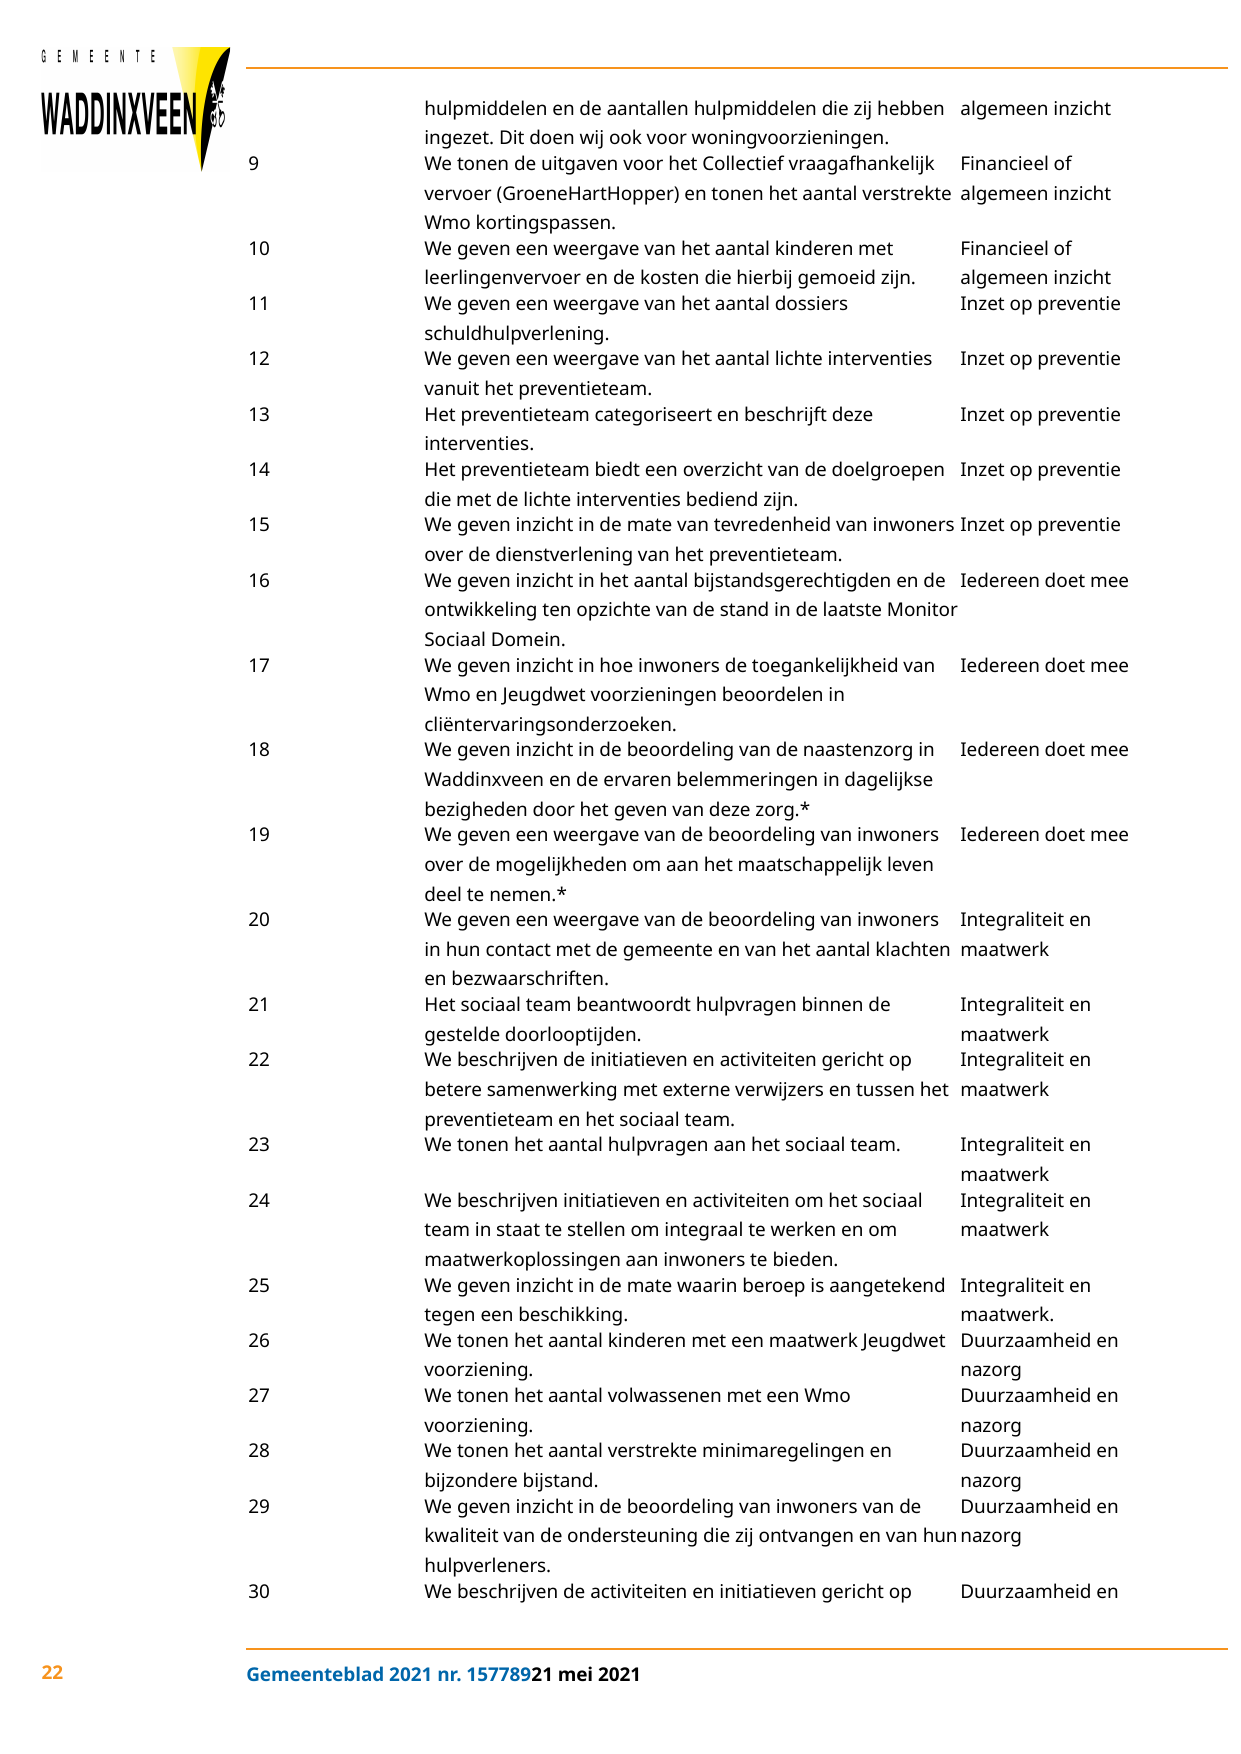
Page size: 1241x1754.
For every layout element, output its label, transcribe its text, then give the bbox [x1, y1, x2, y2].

table_cell 27 [248, 1383, 424, 1438]
table_cell [248, 95, 424, 150]
table_cell Duurzaamheid en nazorg [960, 1438, 1152, 1493]
table_cell Inzet op preventie [960, 512, 1152, 567]
table_cell 9 [248, 150, 424, 235]
table_cell We geven inzicht in het aantal bijstandsgerechtigden en de ontwikkeling ten opzichte van de stand in de laatste Monitor Sociaal Domein. [424, 567, 960, 652]
table_cell 17 [248, 652, 424, 737]
table_cell 21 [248, 991, 424, 1047]
table_cell 22 [248, 1047, 424, 1132]
table_cell Integraliteit en maatwerk [960, 906, 1152, 991]
table_cell 20 [248, 906, 424, 991]
table_cell Iedereen doet mee [960, 567, 1152, 652]
table_cell Integraliteit en maatwerk [960, 1132, 1152, 1187]
table_cell We tonen het aantal volwassenen met een Wmo voorziening. [424, 1383, 960, 1438]
table_cell Het preventieteam biedt een overzicht van de doelgroepen die met de lichte interventies bediend zijn. [424, 456, 960, 512]
table_cell Duurzaamheid en nazorg [960, 1383, 1152, 1438]
table_cell Financieel of algemeen inzicht [960, 150, 1152, 235]
table_cell Inzet op preventie [960, 456, 1152, 512]
table_cell 24 [248, 1187, 424, 1272]
table_cell Inzet op preventie [960, 346, 1152, 401]
table_cell Inzet op preventie [960, 401, 1152, 456]
table_cell Het preventieteam categoriseert en beschrijft deze interventies. [424, 401, 960, 456]
table_cell We geven een weergave van het aantal kinderen met leerlingenvervoer en de kosten die hierbij gemoeid zijn. [424, 235, 960, 290]
table_cell 11 [248, 290, 424, 346]
table_cell We geven inzicht in hoe inwoners de toegankelijkheid van Wmo en Jeugdwet voorzieningen beoordelen in cliëntervaringsonderzoeken. [424, 652, 960, 737]
table_cell Duurzaamheid en nazorg [960, 1493, 1152, 1578]
table_cell hulpmiddelen en de aantallen hulpmiddelen die zij hebben ingezet. Dit doen wij ook voor woningvoorzieningen. [424, 95, 960, 150]
table_cell We tonen het aantal verstrekte minimaregelingen en bijzondere bijstand. [424, 1438, 960, 1493]
table_cell Financieel of algemeen inzicht [960, 235, 1152, 290]
table_cell We geven inzicht in de mate van tevredenheid van inwoners over de dienstverlening van het preventieteam. [424, 512, 960, 567]
table_cell We geven een weergave van het aantal dossiers schuldhulpverlening. [424, 290, 960, 346]
table_cell Iedereen doet mee [960, 652, 1152, 737]
table_cell 26 [248, 1327, 424, 1382]
table_cell 30 [248, 1578, 424, 1604]
table_cell algemeen inzicht [960, 95, 1152, 150]
table_cell We tonen het aantal kinderen met een maatwerk Jeugdwet voorziening. [424, 1327, 960, 1382]
table_cell 15 [248, 512, 424, 567]
picture [41, 47, 231, 172]
table_cell We geven een weergave van het aantal lichte interventies vanuit het preventieteam. [424, 346, 960, 401]
table_cell We geven inzicht in de beoordeling van de naastenzorg in Waddinxveen en de ervaren belemmeringen in dagelijkse bezigheden door het geven van deze zorg.* [424, 737, 960, 822]
table_cell 14 [248, 456, 424, 512]
table_cell Inzet op preventie [960, 290, 1152, 346]
table_cell Duurzaamheid en nazorg [960, 1327, 1152, 1382]
table_cell 16 [248, 567, 424, 652]
table_cell Integraliteit en maatwerk [960, 1047, 1152, 1132]
table_cell We geven een weergave van de beoordeling van inwoners over de mogelijkheden om aan het maatschappelijk leven deel te nemen.* [424, 822, 960, 906]
table_cell Duurzaamheid en [960, 1578, 1152, 1604]
table_cell We geven een weergave van de beoordeling van inwoners in hun contact met de gemeente en van het aantal klachten en bezwaarschriften. [424, 906, 960, 991]
table_cell 23 [248, 1132, 424, 1187]
table_cell 12 [248, 346, 424, 401]
table_cell 19 [248, 822, 424, 906]
table_cell 28 [248, 1438, 424, 1493]
table_cell Iedereen doet mee [960, 737, 1152, 822]
table_cell Het sociaal team beantwoordt hulpvragen binnen de gestelde doorlooptijden. [424, 991, 960, 1047]
table_cell 29 [248, 1493, 424, 1578]
table_cell 13 [248, 401, 424, 456]
table_cell We beschrijven initiatieven en activiteiten om het sociaal team in staat te stellen om integraal te werken en om maatwerkoplossingen aan inwoners te bieden. [424, 1187, 960, 1272]
table_cell We tonen het aantal hulpvragen aan het sociaal team. [424, 1132, 960, 1187]
table_cell We beschrijven de activiteiten en initiatieven gericht op [424, 1578, 960, 1604]
table_cell 10 [248, 235, 424, 290]
table_cell We beschrijven de initiatieven en activiteiten gericht op betere samenwerking met externe verwijzers en tussen het preventieteam en het sociaal team. [424, 1047, 960, 1132]
table_cell Iedereen doet mee [960, 822, 1152, 906]
table_cell Integraliteit en maatwerk. [960, 1272, 1152, 1327]
table_cell Integraliteit en maatwerk [960, 1187, 1152, 1272]
table_cell Integraliteit en maatwerk [960, 991, 1152, 1047]
table_cell We tonen de uitgaven voor het Collectief vraagafhankelijk vervoer (GroeneHartHopper) en tonen het aantal verstrekte Wmo kortingspassen. [424, 150, 960, 235]
table_cell We geven inzicht in de mate waarin beroep is aangetekend tegen een beschikking. [424, 1272, 960, 1327]
table_cell We geven inzicht in de beoordeling van inwoners van de kwaliteit van de ondersteuning die zij ontvangen en van hun hulpverleners. [424, 1493, 960, 1578]
table_cell 18 [248, 737, 424, 822]
table_cell 25 [248, 1272, 424, 1327]
